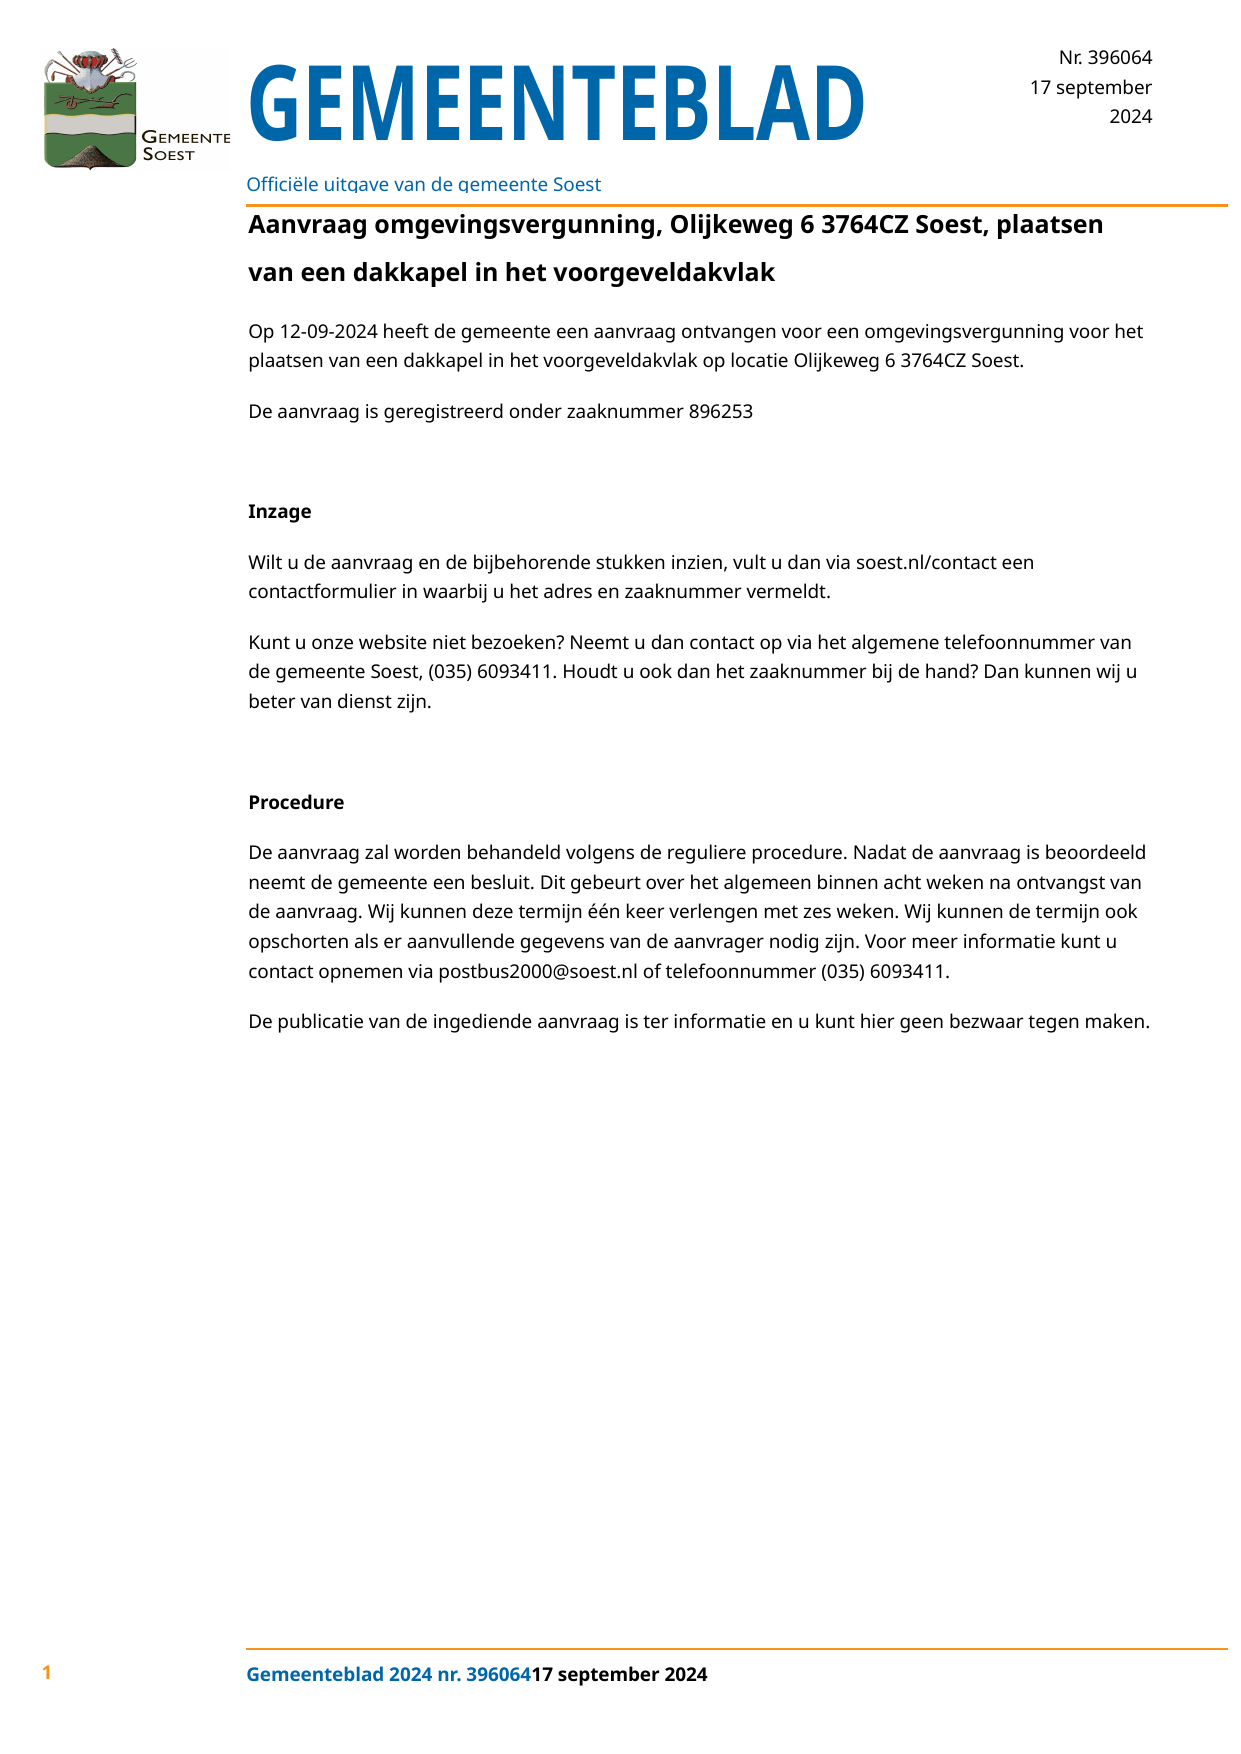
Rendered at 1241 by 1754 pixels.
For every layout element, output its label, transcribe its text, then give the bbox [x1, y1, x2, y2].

text Kunt u onze website niet bezoeken? Neemt u dan contact op via het algemene telefoonnummer van de gemeente Soest, (035) 6093411. Houdt u ook dan het zaaknummer bij de hand? Dan kunnen wij u beter van dienst zijn. [248, 629, 1152, 714]
picture [41, 47, 231, 172]
text Wilt u de aanvraag en de bijbehorende stukken inzien, vult u dan via soest.nl/contact een contactformulier in waarbij u het adres en zaaknummer vermeldt. [248, 549, 1152, 604]
text De aanvraag zal worden behandeld volgens de reguliere procedure. Nadat de aanvraag is beoordeeld neemt de gemeente een besluit. Dit gebeurt over het algemeen binnen acht weken na ontvangst van de aanvraag. Wij kunnen deze termijn één keer verlengen met zes weken. Wij kunnen de termijn ook opschorten als er aanvullende gegevens van de aanvrager nodig zijn. Voor meer informatie kunt u contact opnemen via postbus2000@soest.nl of telefoonnummer (035) 6093411. [248, 839, 1152, 984]
text Aanvraag omgevingsvergunning, Olijkeweg 6 3764CZ Soest, plaatsen van een dakkapel in het voorgeveldakvlak [248, 207, 1152, 288]
text De aanvraag is geregistreerd onder zaaknummer 896253 [248, 398, 1152, 424]
text De publicatie van de ingediende aanvraag is ter informatie en u kunt hier geen bezwaar tegen maken. [248, 1008, 1152, 1034]
text Inzage [248, 499, 1152, 524]
text Procedure [248, 789, 1152, 815]
text Op 12-09-2024 heeft de gemeente een aanvraag ontvangen voor een omgevingsvergunning voor het plaatsen van een dakkapel in het voorgeveldakvlak op locatie Olijkeweg 6 3764CZ Soest. [248, 318, 1152, 373]
